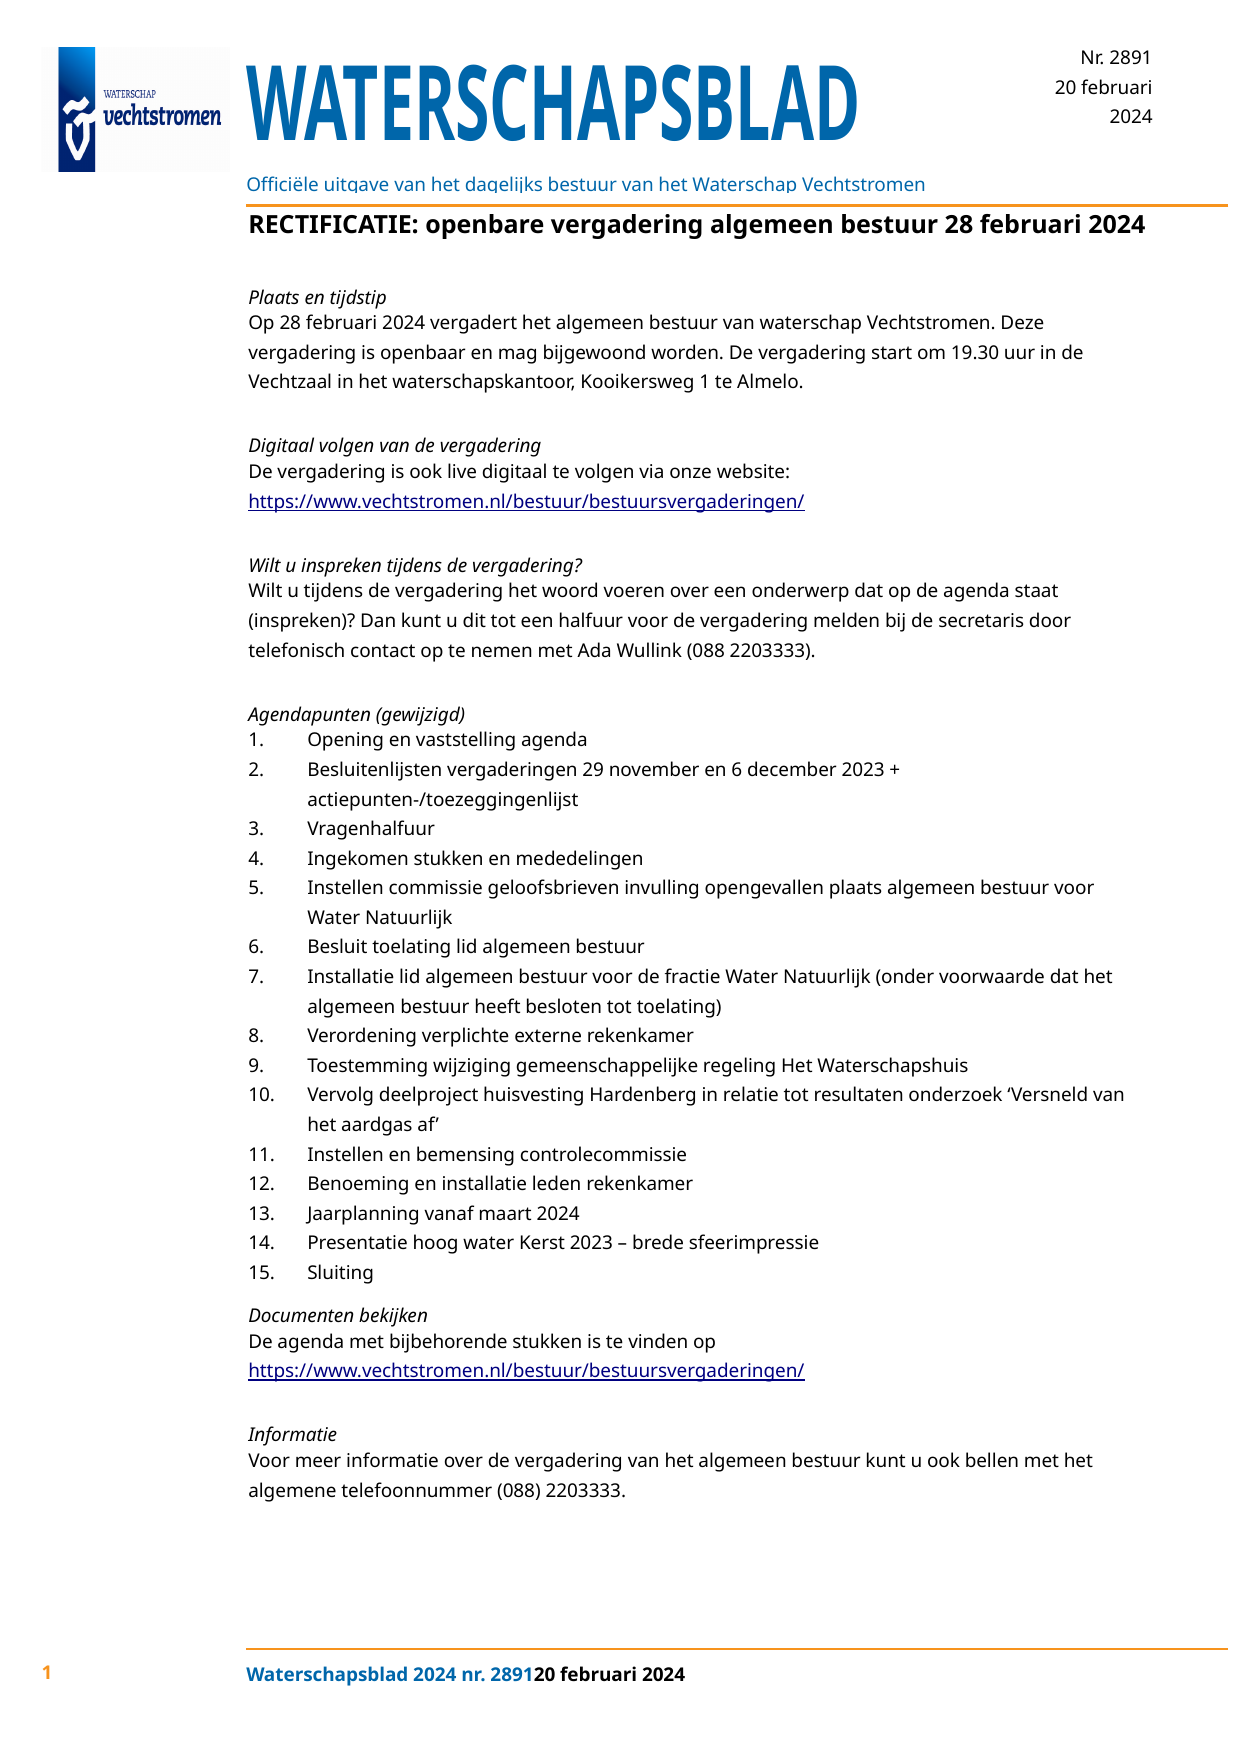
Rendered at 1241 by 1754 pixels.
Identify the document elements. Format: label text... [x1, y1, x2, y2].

list Sluiting [248, 1259, 1152, 1285]
list Instellen en bemensing controlecommissie [248, 1141, 1152, 1166]
list Besluit toelating lid algemeen bestuur [248, 934, 1152, 959]
list Ingekomen stukken en mededelingen [248, 845, 1152, 871]
text Voor meer informatie over de vergadering van het algemeen bestuur kunt u ook bellen met het algemene telefoonnummer (088) 2203333. [248, 1447, 1152, 1502]
text Documenten bekijken [248, 1302, 1152, 1328]
list Vragenhalfuur [248, 815, 1152, 841]
list Besluitenlijsten vergaderingen 29 november en 6 december 2023 + actiepunten-/toezeggingenlijst [248, 756, 1152, 811]
list Opening en vaststelling agenda [248, 727, 1152, 752]
text De agenda met bijbehorende stukken is te vinden op https://www.vechtstromen.nl/bestuur/bestuursvergaderingen/ [248, 1328, 1152, 1383]
list Benoeming en installatie leden rekenkamer [248, 1170, 1152, 1196]
text Informatie [248, 1421, 1152, 1447]
text Agendapunten (gewijzigd) [248, 701, 1152, 727]
text Digitaal volgen van de vergadering [248, 433, 1152, 458]
list Toestemming wijziging gemeenschappelijke regeling Het Waterschapshuis [248, 1052, 1152, 1078]
list Installatie lid algemeen bestuur voor de fractie Water Natuurlijk (onder voorwaarde dat het algemeen bestuur heeft besloten tot toelating) [248, 963, 1152, 1018]
text Op 28 februari 2024 vergadert het algemeen bestuur van waterschap Vechtstromen. Deze vergadering is openbaar en mag bijgewoond worden. De vergadering start om 19.30 uur in de Vechtzaal in het waterschapskantoor, Kooikersweg 1 te Almelo. [248, 309, 1152, 394]
picture [41, 47, 231, 172]
text Plaats en tijdstip [248, 284, 1152, 309]
list Jaarplanning vanaf maart 2024 [248, 1200, 1152, 1226]
list Instellen commissie geloofsbrieven invulling opengevallen plaats algemeen bestuur voor Water Natuurlijk [248, 874, 1152, 930]
text De vergadering is ook live digitaal te volgen via onze website: https://www.vechtstromen.nl/bestuur/bestuursvergaderingen/ [248, 458, 1152, 514]
list Presentatie hoog water Kerst 2023 – brede sfeerimpressie [248, 1229, 1152, 1255]
text Wilt u inspreken tijdens de vergadering? [248, 552, 1152, 578]
text RECTIFICATIE: openbare vergadering algemeen bestuur 28 februari 2024 [248, 207, 1152, 241]
text Wilt u tijdens de vergadering het woord voeren over een onderwerp dat op de agenda staat (inspreken)? Dan kunt u dit tot een halfuur voor de vergadering melden bij de secretaris door telefonisch contact op te nemen met Ada Wullink (088 2203333). [248, 578, 1152, 663]
list Vervolg deelproject huisvesting Hardenberg in relatie tot resultaten onderzoek ‘Versneld van het aardgas af’ [248, 1082, 1152, 1137]
list Verordening verplichte externe rekenkamer [248, 1022, 1152, 1048]
